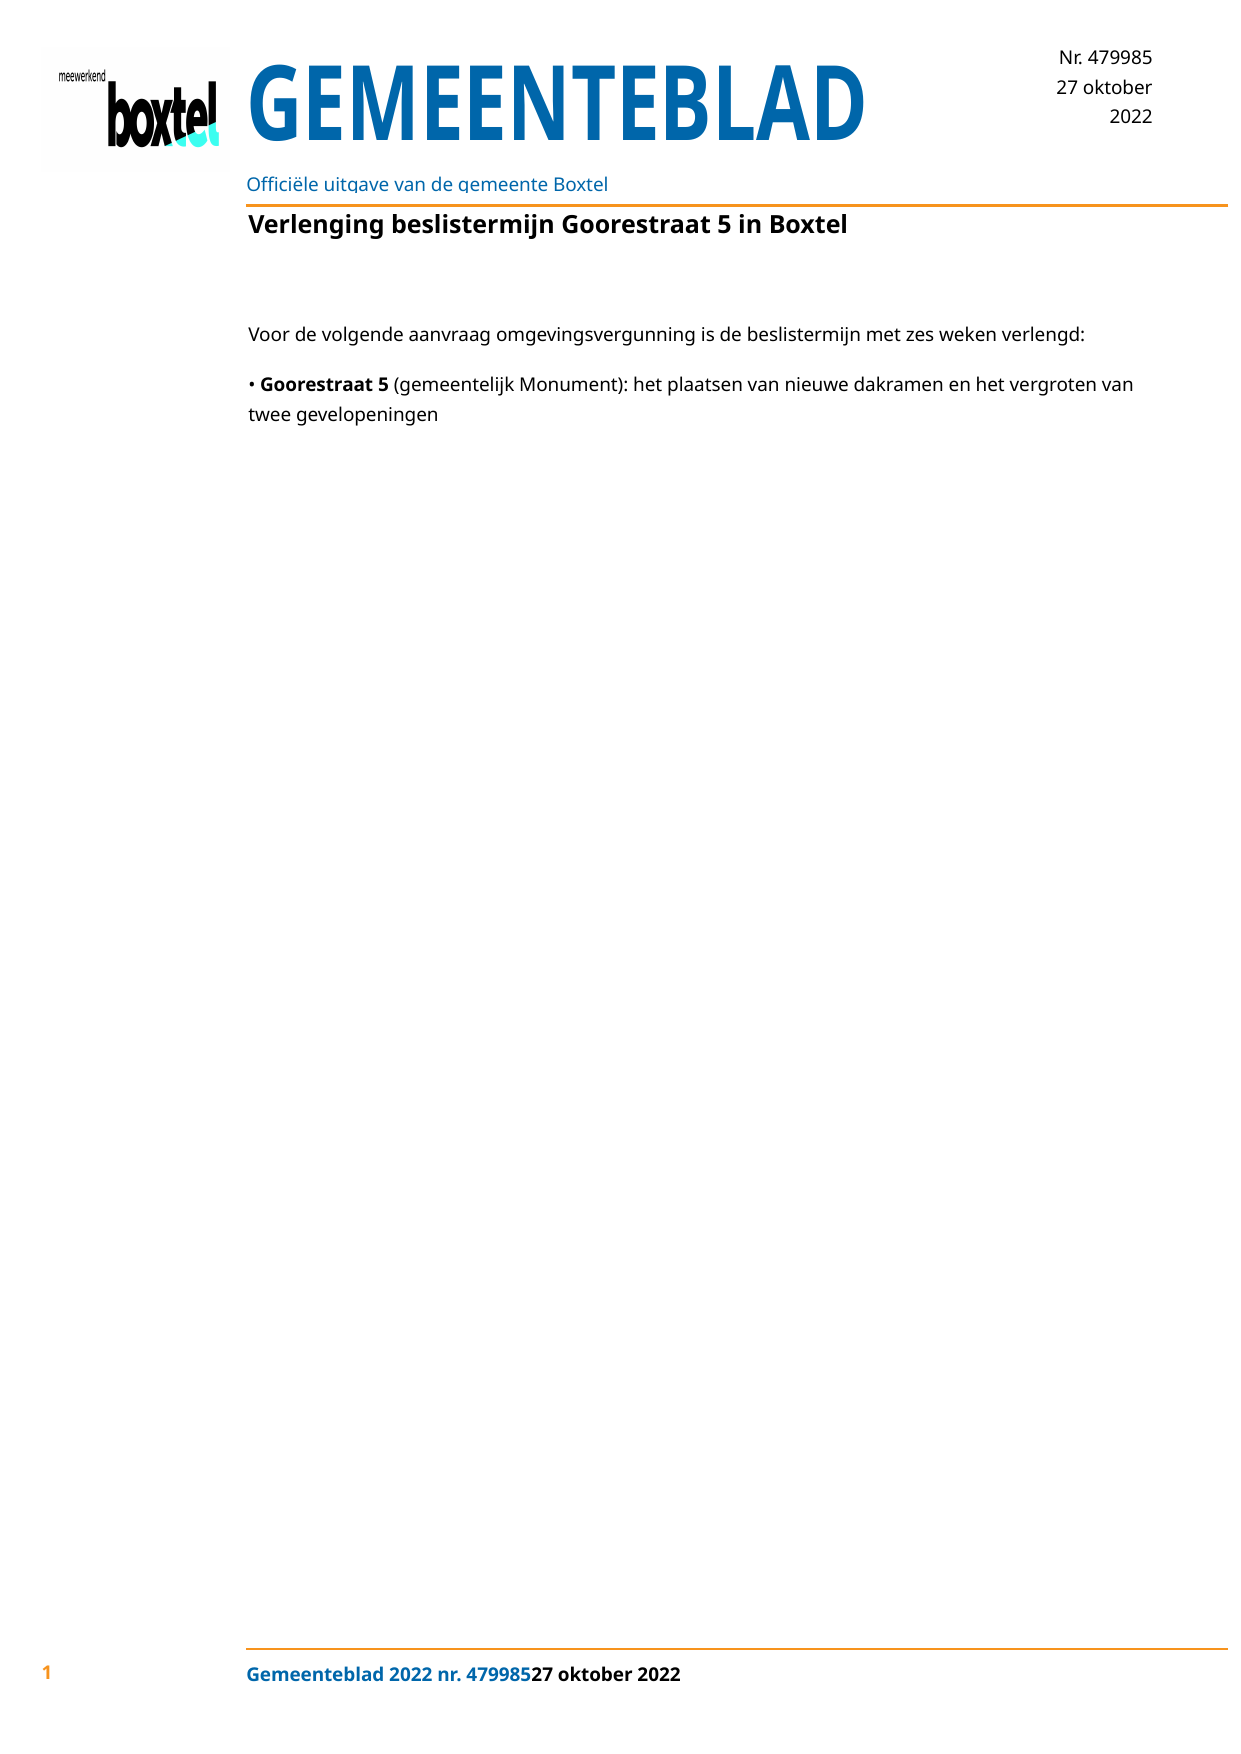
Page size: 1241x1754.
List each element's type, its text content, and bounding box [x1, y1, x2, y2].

picture [41, 47, 231, 172]
text Verlenging beslistermijn Goorestraat 5 in Boxtel [248, 207, 1152, 241]
text • Goorestraat 5 (gemeentelijk Monument): het plaatsen van nieuwe dakramen en het vergroten van twee gevelopeningen [248, 371, 1152, 426]
text Voor de volgende aanvraag omgevingsvergunning is de beslistermijn met zes weken verlengd: [248, 321, 1152, 346]
